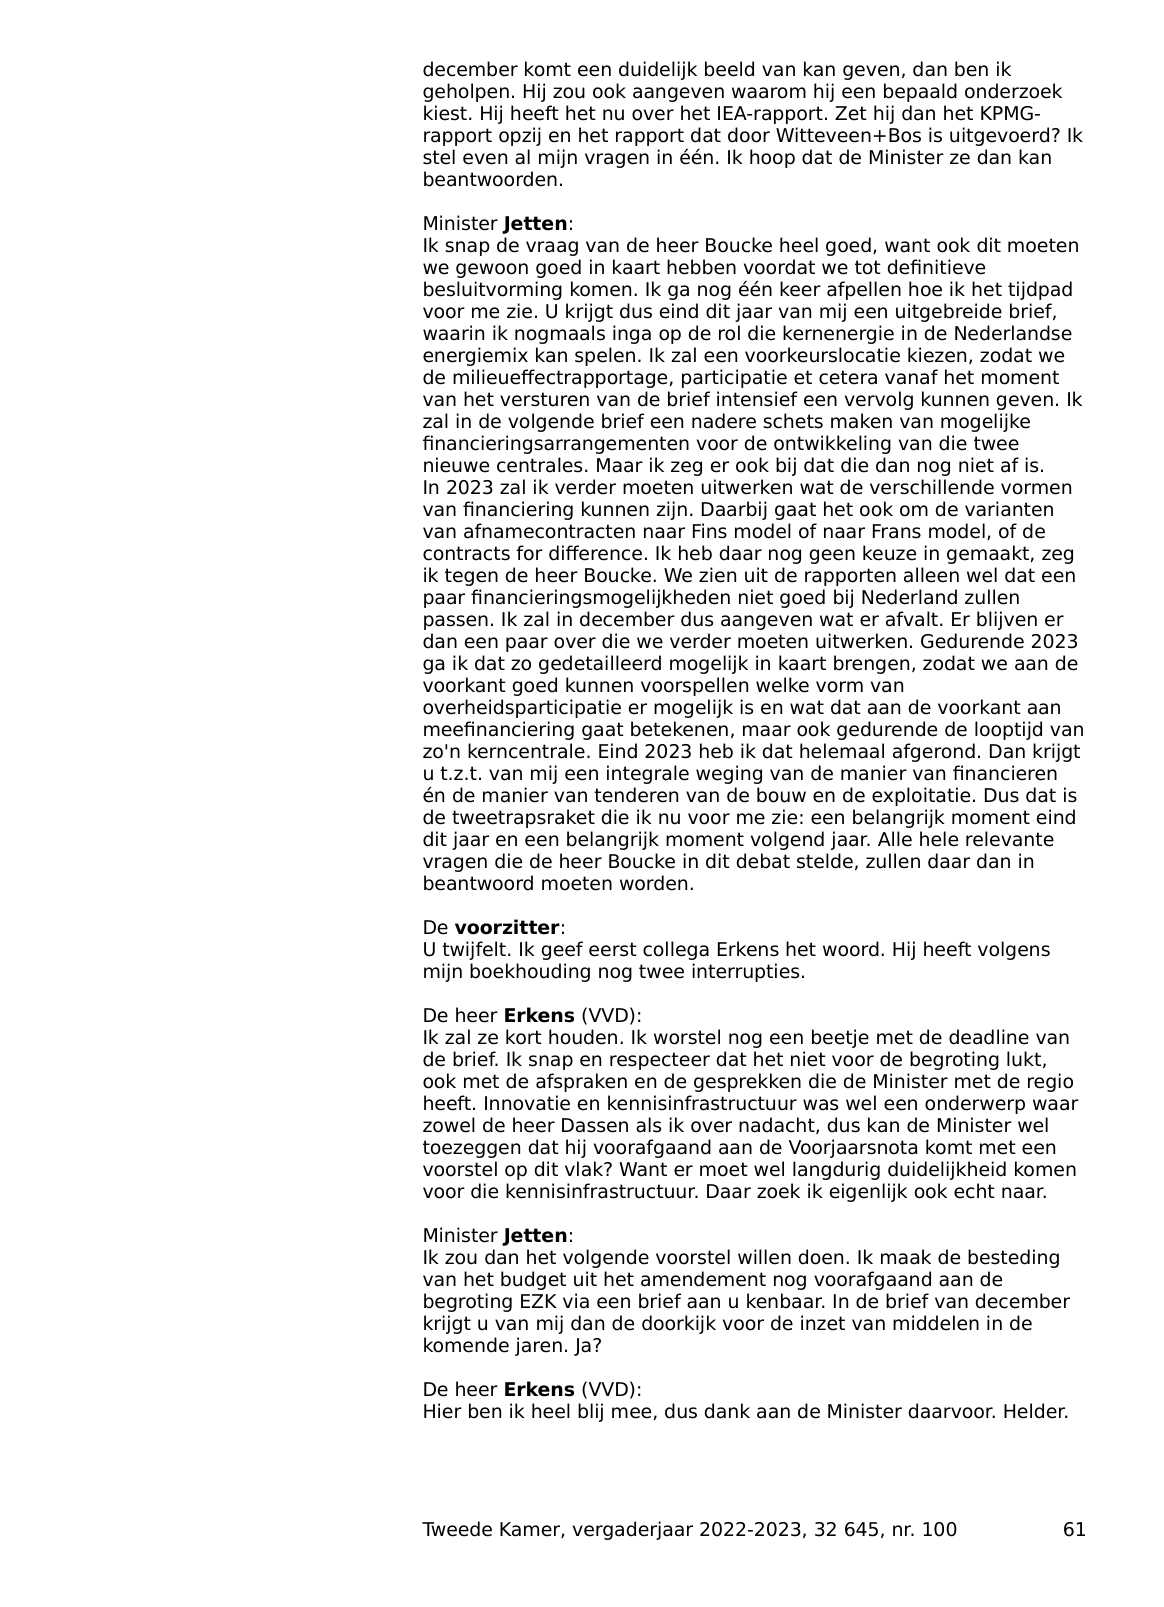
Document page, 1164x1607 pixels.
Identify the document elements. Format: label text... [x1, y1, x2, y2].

text december komt een duidelijk beeld van kan geven, dan ben ik geholpen. Hij zou ook aangeven waarom hij een bepaald onderzoek kiest. Hij heeft het nu over het IEA-rapport. Zet hij dan het KPMG-rapport opzij en het rapport dat door Witteveen+Bos is uitgevoerd? Ik stel even al mijn vragen in één. Ik hoop dat de Minister ze dan kan beantwoorden. [422, 59, 1087, 191]
text Minister Jetten: [422, 213, 1087, 235]
text Ik snap de vraag van de heer Boucke heel goed, want ook dit moeten we gewoon goed in kaart hebben voordat we tot definitieve besluitvorming komen. Ik ga nog één keer afpellen hoe ik het tijdpad voor me zie. U krijgt dus eind dit jaar van mij een uitgebreide brief, waarin ik nogmaals inga op de rol die kernenergie in de Nederlandse energiemix kan spelen. Ik zal een voorkeurslocatie kiezen, zodat we de milieueffectrapportage, participatie et cetera vanaf het moment van het versturen van de brief intensief een vervolg kunnen geven. Ik zal in de volgende brief een nadere schets maken van mogelijke financieringsarrangementen voor de ontwikkeling van die twee nieuwe centrales. Maar ik zeg er ook bij dat die dan nog niet af is. [422, 235, 1087, 477]
text Hier ben ik heel blij mee, dus dank aan de Minister daarvoor. Helder. [422, 1401, 1087, 1423]
text De heer Erkens (VVD): [422, 1005, 1087, 1027]
text Ik zou dan het volgende voorstel willen doen. Ik maak de besteding van het budget uit het amendement nog voorafgaand aan de begroting EZK via een brief aan u kenbaar. In de brief van december krijgt u van mij dan de doorkijk voor de inzet van middelen in de komende jaren. Ja? [422, 1247, 1087, 1357]
text Ik zal ze kort houden. Ik worstel nog een beetje met de deadline van de brief. Ik snap en respecteer dat het niet voor de begroting lukt, ook met de afspraken en de gesprekken die de Minister met de regio heeft. Innovatie en kennisinfrastructuur was wel een onderwerp waar zowel de heer Dassen als ik over nadacht, dus kan de Minister wel toezeggen dat hij voorafgaand aan de Voorjaarsnota komt met een voorstel op dit vlak? Want er moet wel langdurig duidelijkheid komen voor die kennisinfrastructuur. Daar zoek ik eigenlijk ook echt naar. [422, 1027, 1087, 1203]
text In 2023 zal ik verder moeten uitwerken wat de verschillende vormen van financiering kunnen zijn. Daarbij gaat het ook om de varianten van afnamecontracten naar Fins model of naar Frans model, of de contracts for difference. Ik heb daar nog geen keuze in gemaakt, zeg ik tegen de heer Boucke. We zien uit de rapporten alleen wel dat een paar financieringsmogelijkheden niet goed bij Nederland zullen passen. Ik zal in december dus aangeven wat er afvalt. Er blijven er dan een paar over die we verder moeten uitwerken. Gedurende 2023 ga ik dat zo gedetailleerd mogelijk in kaart brengen, zodat we aan de voorkant goed kunnen voorspellen welke vorm van overheidsparticipatie er mogelijk is en wat dat aan de voorkant aan meefinanciering gaat betekenen, maar ook gedurende de looptijd van zo'n kerncentrale. Eind 2023 heb ik dat helemaal afgerond. Dan krijgt u t.z.t. van mij een integrale weging van de manier van financieren én de manier van tenderen van de bouw en de exploitatie. Dus dat is de tweetrapsraket die ik nu voor me zie: een belangrijk moment eind dit jaar en een belangrijk moment volgend jaar. Alle hele relevante vragen die de heer Boucke in dit debat stelde, zullen daar dan in beantwoord moeten worden. [422, 477, 1087, 894]
text Minister Jetten: [422, 1225, 1087, 1247]
text De heer Erkens (VVD): [422, 1379, 1087, 1401]
text U twijfelt. Ik geef eerst collega Erkens het woord. Hij heeft volgens mijn boekhouding nog twee interrupties. [422, 939, 1087, 983]
text De voorzitter: [422, 917, 1087, 939]
